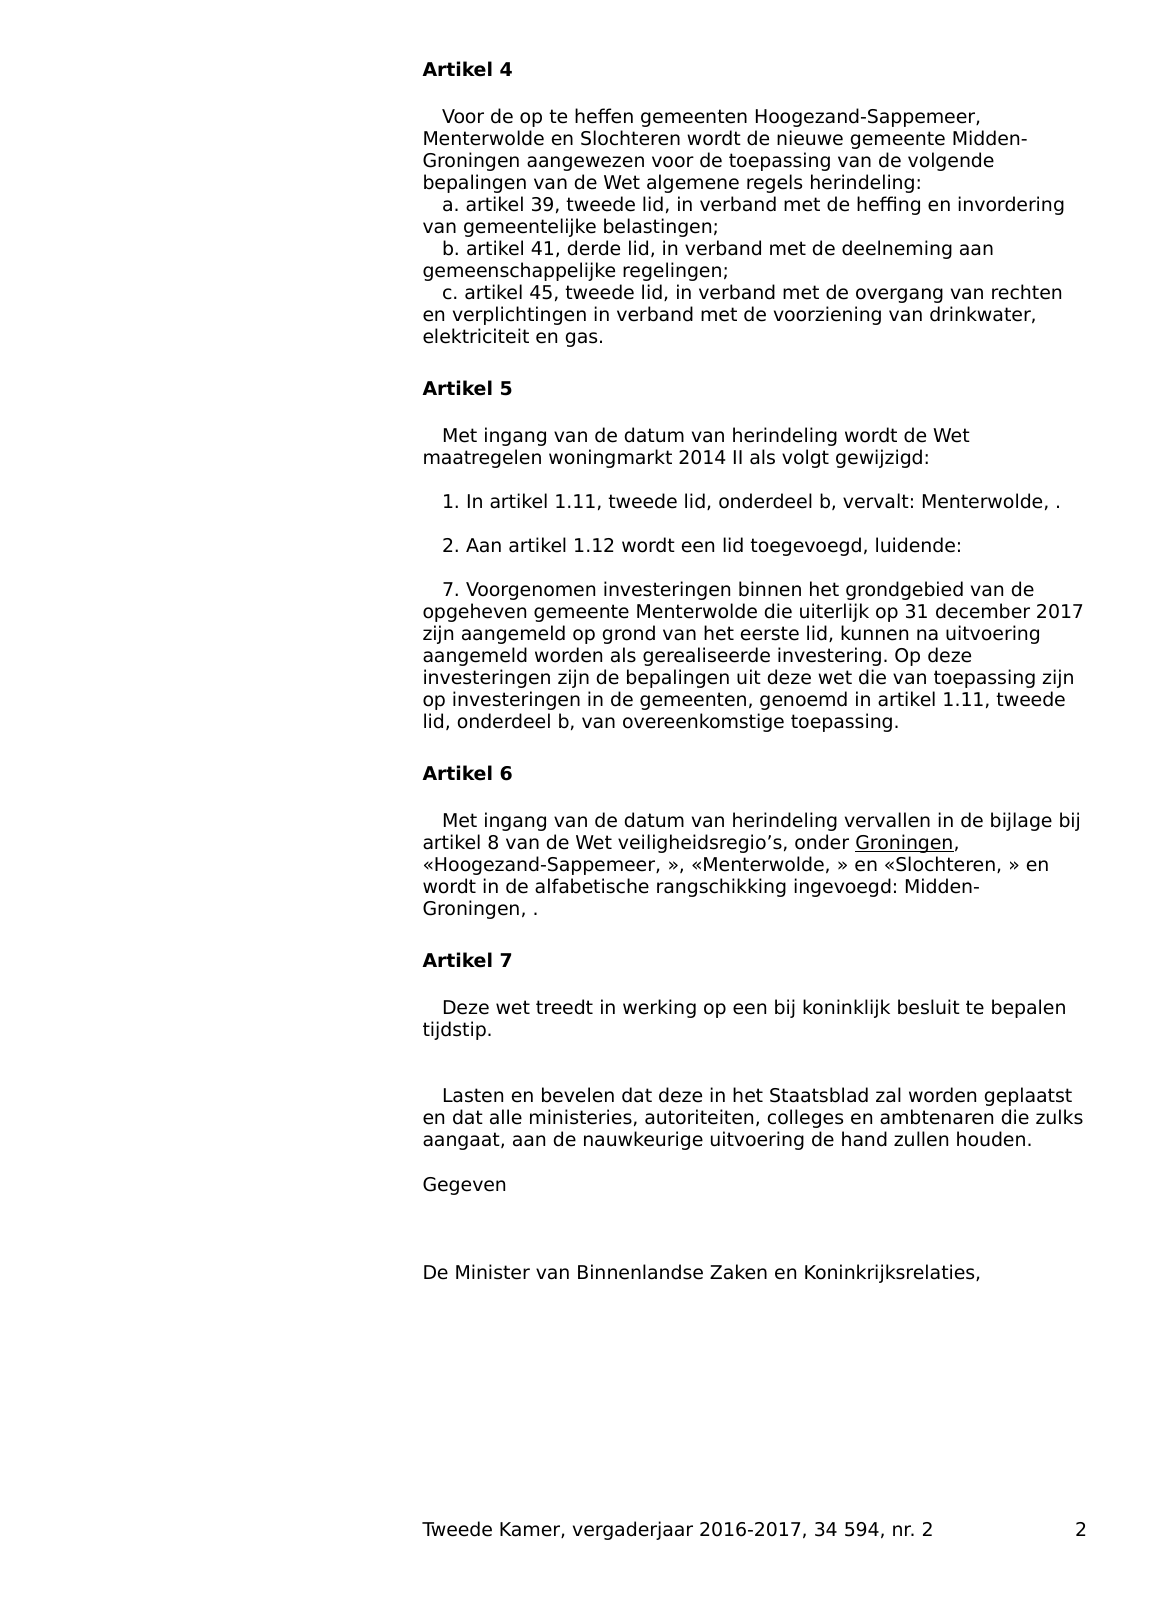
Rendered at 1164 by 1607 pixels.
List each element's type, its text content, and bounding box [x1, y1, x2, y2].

text Lasten en bevelen dat deze in het Staatsblad zal worden geplaatst en dat alle ministeries, autoriteiten, colleges en ambtenaren die zulks aangaat, aan de nauwkeurige uitvoering de hand zullen houden. [422, 1085, 1087, 1151]
text 7. Voorgenomen investeringen binnen het grondgebied van de opgeheven gemeente Menterwolde die uiterlijk op 31 december 2017 zijn aangemeld op grond van het eerste lid, kunnen na uitvoering aangemeld worden als gerealiseerde investering. Op deze investeringen zijn de bepalingen uit deze wet die van toepassing zijn op investeringen in de gemeenten, genoemd in artikel 1.11, tweede lid, onderdeel b, van overeenkomstige toepassing. [422, 579, 1087, 733]
subtitle Artikel 6 [422, 763, 1087, 785]
text 2. Aan artikel 1.12 wordt een lid toegevoegd, luidende: [422, 535, 1087, 557]
text Deze wet treedt in werking op een bij koninklijk besluit te bepalen tijdstip. [422, 997, 1087, 1041]
subtitle Artikel 5 [422, 378, 1087, 400]
text Met ingang van de datum van herindeling wordt de Wet maatregelen woningmarkt 2014 II als volgt gewijzigd: [422, 425, 1087, 469]
text b. artikel 41, derde lid, in verband met de deelneming aan gemeenschappelijke regelingen; [422, 238, 1087, 282]
text Gegeven [422, 1173, 1087, 1195]
text Met ingang van de datum van herindeling vervallen in de bijlage bij artikel 8 van de Wet veiligheidsregio’s, onder Groningen, «Hoogezand-Sappemeer, », «Menterwolde, » en «Slochteren, » en wordt in de alfabetische rangschikking ingevoegd: Midden-Groningen, . [422, 810, 1087, 920]
text De Minister van Binnenlandse Zaken en Koninkrijksrelaties, [422, 1262, 1087, 1284]
text Voor de op te heffen gemeenten Hoogezand-Sappemeer, Menterwolde en Slochteren wordt de nieuwe gemeente Midden-Groningen aangewezen voor de toepassing van de volgende bepalingen van de Wet algemene regels herindeling: [422, 106, 1087, 194]
text a. artikel 39, tweede lid, in verband met de heffing en invordering van gemeentelijke belastingen; [422, 194, 1087, 238]
subtitle Artikel 7 [422, 950, 1087, 972]
text c. artikel 45, tweede lid, in verband met de overgang van rechten en verplichtingen in verband met de voorziening van drinkwater, elektriciteit en gas. [422, 282, 1087, 348]
text 1. In artikel 1.11, tweede lid, onderdeel b, vervalt: Menterwolde, . [422, 491, 1087, 513]
subtitle Artikel 4 [422, 59, 1087, 81]
